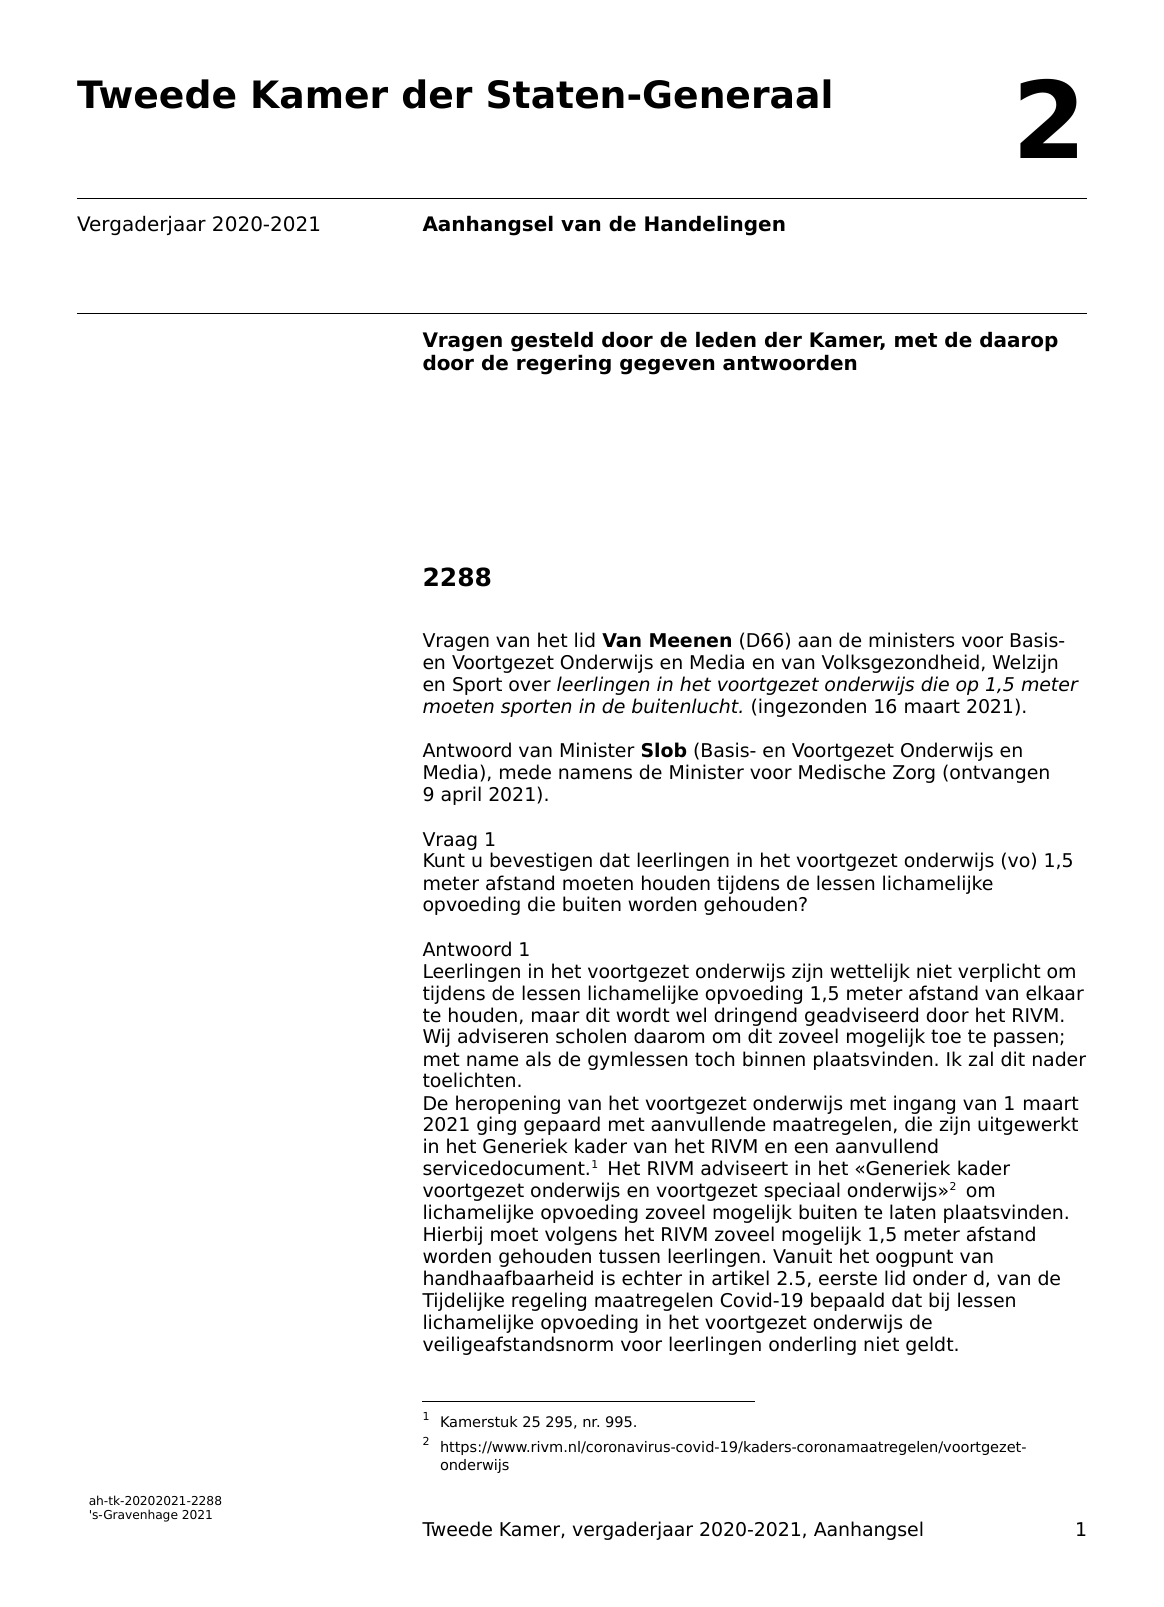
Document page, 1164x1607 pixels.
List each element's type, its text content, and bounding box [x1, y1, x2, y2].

text ah-tk-20202021-2288 [88, 1494, 323, 1508]
table_header Tweede Kamer der Staten-Generaal [77, 59, 886, 198]
text Kamerstuk 25 295, nr. 995. [422, 1410, 1087, 1432]
text 2288 [422, 563, 1087, 592]
text 's-Gravenhage 2021 [88, 1508, 323, 1522]
table_cell Aanhangsel van de Handelingen [422, 199, 1087, 313]
text Kunt u bevestigen dat leerlingen in het voortgezet onderwijs (vo) 1,5 meter afstand moeten houden tijdens de lessen lichamelijke opvoeding die buiten worden gehouden? [422, 850, 1087, 916]
text Vragen van het lid Van Meenen (D66) aan de ministers voor Basis- en Voortgezet Onderwijs en Media en van Volksgezondheid, Welzijn en Sport over leerlingen in het voortgezet onderwijs die op 1,5 meter moeten sporten in de buitenlucht. (ingezonden 16 maart 2021). [422, 630, 1087, 718]
table_cell [77, 314, 422, 375]
table_cell Vergaderjaar 2020-2021 [77, 199, 422, 313]
text Leerlingen in het voortgezet onderwijs zijn wettelijk niet verplicht om tijdens de lessen lichamelijke opvoeding 1,5 meter afstand van elkaar te houden, maar dit wordt wel dringend geadviseerd door het RIVM. Wij adviseren scholen daarom om dit zoveel mogelijk toe te passen; met name als de gymlessen toch binnen plaatsvinden. Ik zal dit nader toelichten. [422, 961, 1087, 1092]
table_header 2 [886, 59, 1087, 198]
text De heropening van het voortgezet onderwijs met ingang van 1 maart 2021 ging gepaard met aanvullende maatregelen, die zijn uitgewerkt in het Generiek kader van het RIVM en een aanvullend servicedocument. Het RIVM adviseert in het «Generiek kader voortgezet onderwijs en voortgezet speciaal onderwijs» om lichamelijke opvoeding zoveel mogelijk buiten te laten plaatsvinden. Hierbij moet volgens het RIVM zoveel mogelijk 1,5 meter afstand worden gehouden tussen leerlingen. Vanuit het oogpunt van handhaafbaarheid is echter in artikel 2.5, eerste lid onder d, van de Tijdelijke regeling maatregelen Covid-19 bepaald dat bij lessen lichamelijke opvoeding in het voortgezet onderwijs de veiligeafstandsnorm voor leerlingen onderling niet geldt. [422, 1092, 1087, 1356]
table_cell Vragen gesteld door de leden der Kamer, met de daarop door de regering gegeven antwoorden [422, 314, 1087, 375]
text https://www.rivm.nl/coronavirus-covid-19/kaders-coronamaatregelen/voortgezet-onderwijs [422, 1435, 1087, 1474]
text Vraag 1 [422, 828, 1087, 850]
text Antwoord van Minister Slob (Basis- en Voortgezet Onderwijs en Media), mede namens de Minister voor Medische Zorg (ontvangen 9 april 2021). [422, 740, 1087, 806]
text Antwoord 1 [422, 938, 1087, 961]
